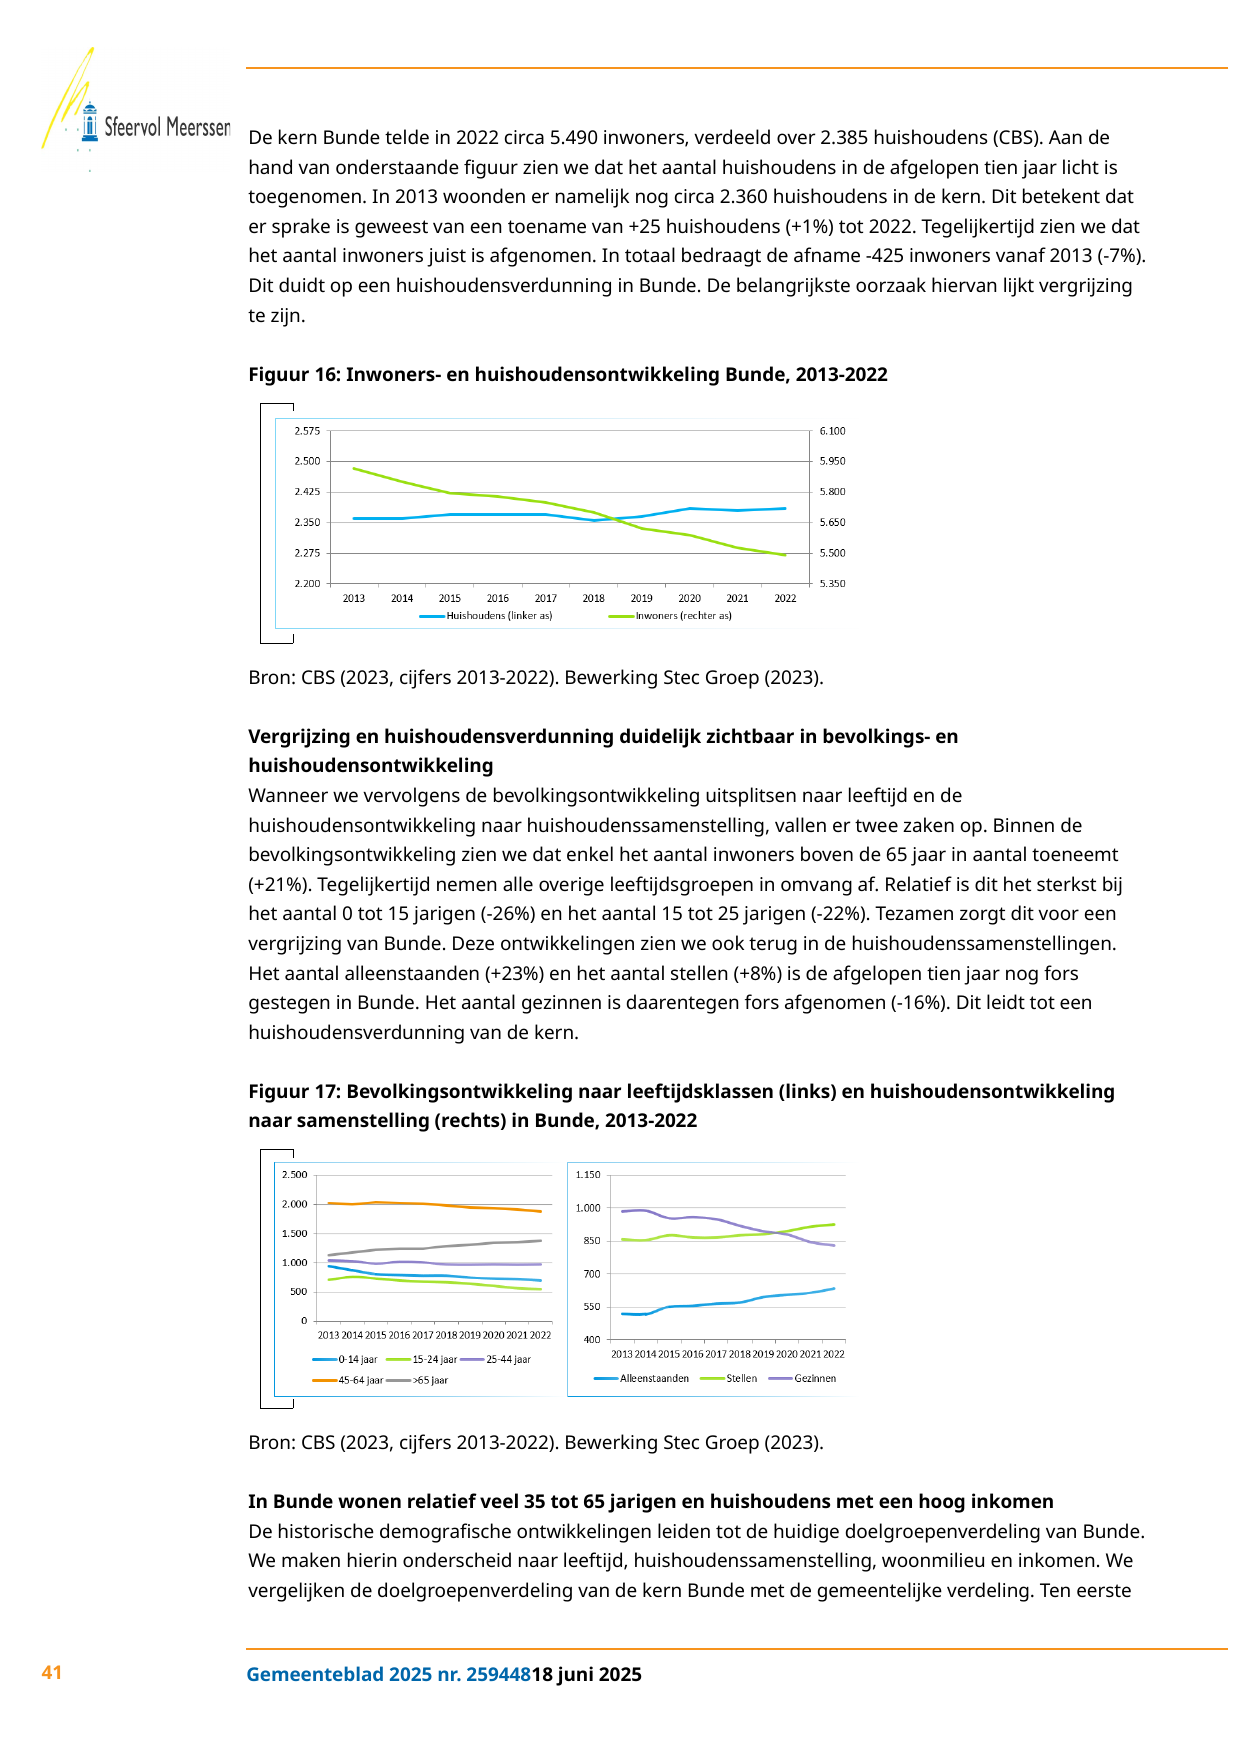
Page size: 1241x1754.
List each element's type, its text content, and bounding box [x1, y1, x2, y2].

text Figuur 16: Inwoners- en huishoudensontwikkeling Bunde, 2013-2022 [248, 361, 1152, 387]
text Vergrijzing en huishoudensverdunning duidelijk zichtbaar in bevolkings- en huishoudensontwikkeling [248, 723, 1152, 778]
text Figuur 17: Bevolkingsontwikkeling naar leeftijdsklassen (links) en huishoudensontwikkeling naar samenstelling (rechts) in Bunde, 2013-2022 [248, 1078, 1152, 1133]
picture [268, 411, 860, 634]
text De kern Bunde telde in 2022 circa 5.490 inwoners, verdeeld over 2.385 huishoudens (CBS). Aan de hand van onderstaande figuur zien we dat het aantal huishoudens in de afgelopen tien jaar licht is toegenomen. In 2013 woonden er namelijk nog circa 2.360 huishoudens in de kern. Dit betekent dat er sprake is geweest van een toename van +25 huishoudens (+1%) tot 2022. Tegelijkertijd zien we dat het aantal inwoners juist is afgenomen. In totaal bedraagt de afname -425 inwoners vanaf 2013 (-7%). Dit duidt op een huishoudensverdunning in Bunde. De belangrijkste oorzaak hiervan lijkt vergrijzing te zijn. [248, 124, 1152, 328]
text Bron: CBS (2023, cijfers 2013-2022). Bewerking Stec Groep (2023). [248, 1429, 1152, 1455]
text Bron: CBS (2023, cijfers 2013-2022). Bewerking Stec Groep (2023). [248, 664, 1152, 689]
text De historische demografische ontwikkelingen leiden tot de huidige doelgroepenverdeling van Bunde. We maken hierin onderscheid naar leeftijd, huishoudenssamenstelling, woonmilieu en inkomen. We vergelijken de doelgroepenverdeling van de kern Bunde met de gemeentelijke verdeling. Ten eerste [248, 1518, 1152, 1603]
text In Bunde wonen relatief veel 35 tot 65 jarigen en huishoudens met een hoog inkomen [248, 1488, 1152, 1514]
text Wanneer we vervolgens de bevolkingsontwikkeling uitsplitsen naar leeftijd en de huishoudensontwikkeling naar huishoudenssamenstelling, vallen er twee zaken op. Binnen de bevolkingsontwikkeling zien we dat enkel het aantal inwoners boven de 65 jaar in aantal toeneemt (+21%). Tegelijkertijd nemen alle overige leeftijdsgroepen in omvang af. Relatief is dit het sterkst bij het aantal 0 tot 15 jarigen (-26%) en het aantal 15 tot 25 jarigen (-22%). Tezamen zorgt dit voor een vergrijzing van Bunde. Deze ontwikkelingen zien we ook terug in de huishoudenssamenstellingen. Het aantal alleenstaanden (+23%) en het aantal stellen (+8%) is de afgelopen tien jaar nog fors gestegen in Bunde. Het aantal gezinnen is daarentegen fors afgenomen (-16%). Dit leidt tot een huishoudensverdunning van de kern. [248, 782, 1152, 1044]
picture [268, 1158, 860, 1399]
picture [41, 47, 231, 172]
